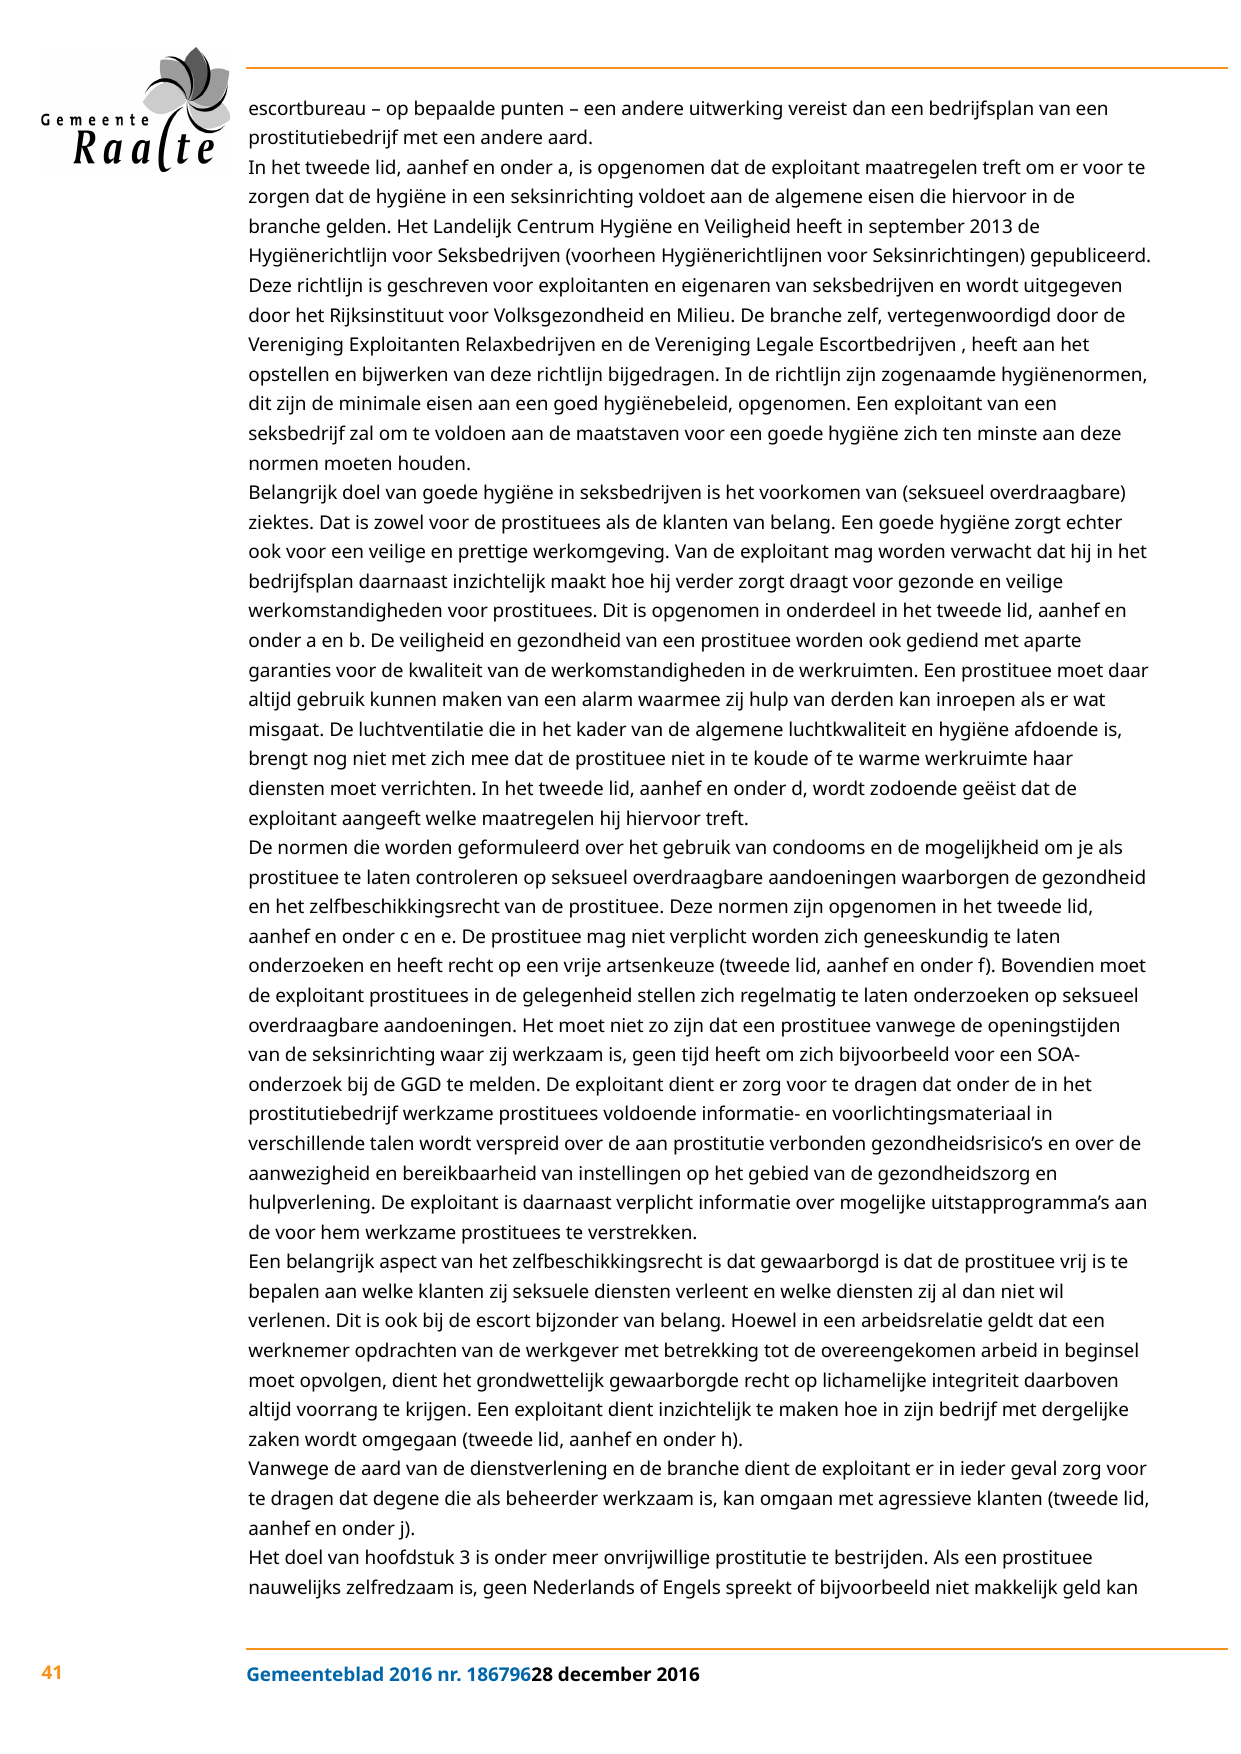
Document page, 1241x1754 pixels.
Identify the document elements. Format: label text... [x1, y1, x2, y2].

text In het tweede lid, aanhef en onder a, is opgenomen dat de exploitant maatregelen treft om er voor te zorgen dat de hygiëne in een seksinrichting voldoet aan de algemene eisen die hiervoor in de branche gelden. Het Landelijk Centrum Hygiëne en Veiligheid heeft in september 2013 de Hygiënerichtlijn voor Seksbedrijven (voorheen Hygiënerichtlijnen voor Seksinrichtingen) gepubliceerd. Deze richtlijn is geschreven voor exploitanten en eigenaren van seksbedrijven en wordt uitgegeven door het Rijksinstituut voor Volksgezondheid en Milieu. De branche zelf, vertegenwoordigd door de Vereniging Exploitanten Relaxbedrijven en de Vereniging Legale Escortbedrijven , heeft aan het opstellen en bijwerken van deze richtlijn bijgedragen. In de richtlijn zijn zogenaamde hygiënenormen, dit zijn de minimale eisen aan een goed hygiënebeleid, opgenomen. Een exploitant van een seksbedrijf zal om te voldoen aan de maatstaven voor een goede hygiëne zich ten minste aan deze normen moeten houden. [248, 154, 1152, 476]
text Het doel van hoofdstuk 3 is onder meer onvrijwillige prostitutie te bestrijden. Als een prostituee nauwelijks zelfredzaam is, geen Nederlands of Engels spreekt of bijvoorbeeld niet makkelijk geld kan [248, 1544, 1152, 1600]
text Belangrijk doel van goede hygiëne in seksbedrijven is het voorkomen van (seksueel overdraagbare) ziektes. Dat is zowel voor de prostituees als de klanten van belang. Een goede hygiëne zorgt echter ook voor een veilige en prettige werkomgeving. Van de exploitant mag worden verwacht dat hij in het bedrijfsplan daarnaast inzichtelijk maakt hoe hij verder zorgt draagt voor gezonde en veilige werkomstandigheden voor prostituees. Dit is opgenomen in onderdeel in het tweede lid, aanhef en onder a en b. De veiligheid en gezondheid van een prostituee worden ook gediend met aparte garanties voor de kwaliteit van de werkomstandigheden in de werkruimten. Een prostituee moet daar altijd gebruik kunnen maken van een alarm waarmee zij hulp van derden kan inroepen als er wat misgaat. De luchtventilatie die in het kader van de algemene luchtkwaliteit en hygiëne afdoende is, brengt nog niet met zich mee dat de prostituee niet in te koude of te warme werkruimte haar diensten moet verrichten. In het tweede lid, aanhef en onder d, wordt zodoende geëist dat de exploitant aangeeft welke maatregelen hij hiervoor treft. [248, 479, 1152, 831]
text escortbureau – op bepaalde punten – een andere uitwerking vereist dan een bedrijfsplan van een prostitutiebedrijf met een andere aard. [248, 95, 1152, 150]
text Vanwege de aard van de dienstverlening en de branche dient de exploitant er in ieder geval zorg voor te dragen dat degene die als beheerder werkzaam is, kan omgaan met agressieve klanten (tweede lid, aanhef en onder j). [248, 1456, 1152, 1541]
text Een belangrijk aspect van het zelfbeschikkingsrecht is dat gewaarborgd is dat de prostituee vrij is te bepalen aan welke klanten zij seksuele diensten verleent en welke diensten zij al dan niet wil verlenen. Dit is ook bij de escort bijzonder van belang. Hoewel in een arbeidsrelatie geldt dat een werknemer opdrachten van de werkgever met betrekking tot de overeengekomen arbeid in beginsel moet opvolgen, dient het grondwettelijk gewaarborgde recht op lichamelijke integriteit daarboven altijd voorrang te krijgen. Een exploitant dient inzichtelijk te maken hoe in zijn bedrijf met dergelijke zaken wordt omgegaan (tweede lid, aanhef en onder h). [248, 1248, 1152, 1452]
picture [41, 47, 231, 172]
text De normen die worden geformuleerd over het gebruik van condooms en de mogelijkheid om je als prostituee te laten controleren op seksueel overdraagbare aandoeningen waarborgen de gezondheid en het zelfbeschikkingsrecht van de prostituee. Deze normen zijn opgenomen in het tweede lid, aanhef en onder c en e. De prostituee mag niet verplicht worden zich geneeskundig te laten onderzoeken en heeft recht op een vrije artsenkeuze (tweede lid, aanhef en onder f). Bovendien moet de exploitant prostituees in de gelegenheid stellen zich regelmatig te laten onderzoeken op seksueel overdraagbare aandoeningen. Het moet niet zo zijn dat een prostituee vanwege de openingstijden van de seksinrichting waar zij werkzaam is, geen tijd heeft om zich bijvoorbeeld voor een SOA-onderzoek bij de GGD te melden. De exploitant dient er zorg voor te dragen dat onder de in het prostitutiebedrijf werkzame prostituees voldoende informatie- en voorlichtingsmateriaal in verschillende talen wordt verspreid over de aan prostitutie verbonden gezondheidsrisico’s en over de aanwezigheid en bereikbaarheid van instellingen op het gebied van de gezondheidszorg en hulpverlening. De exploitant is daarnaast verplicht informatie over mogelijke uitstapprogramma’s aan de voor hem werkzame prostituees te verstrekken. [248, 834, 1152, 1245]
